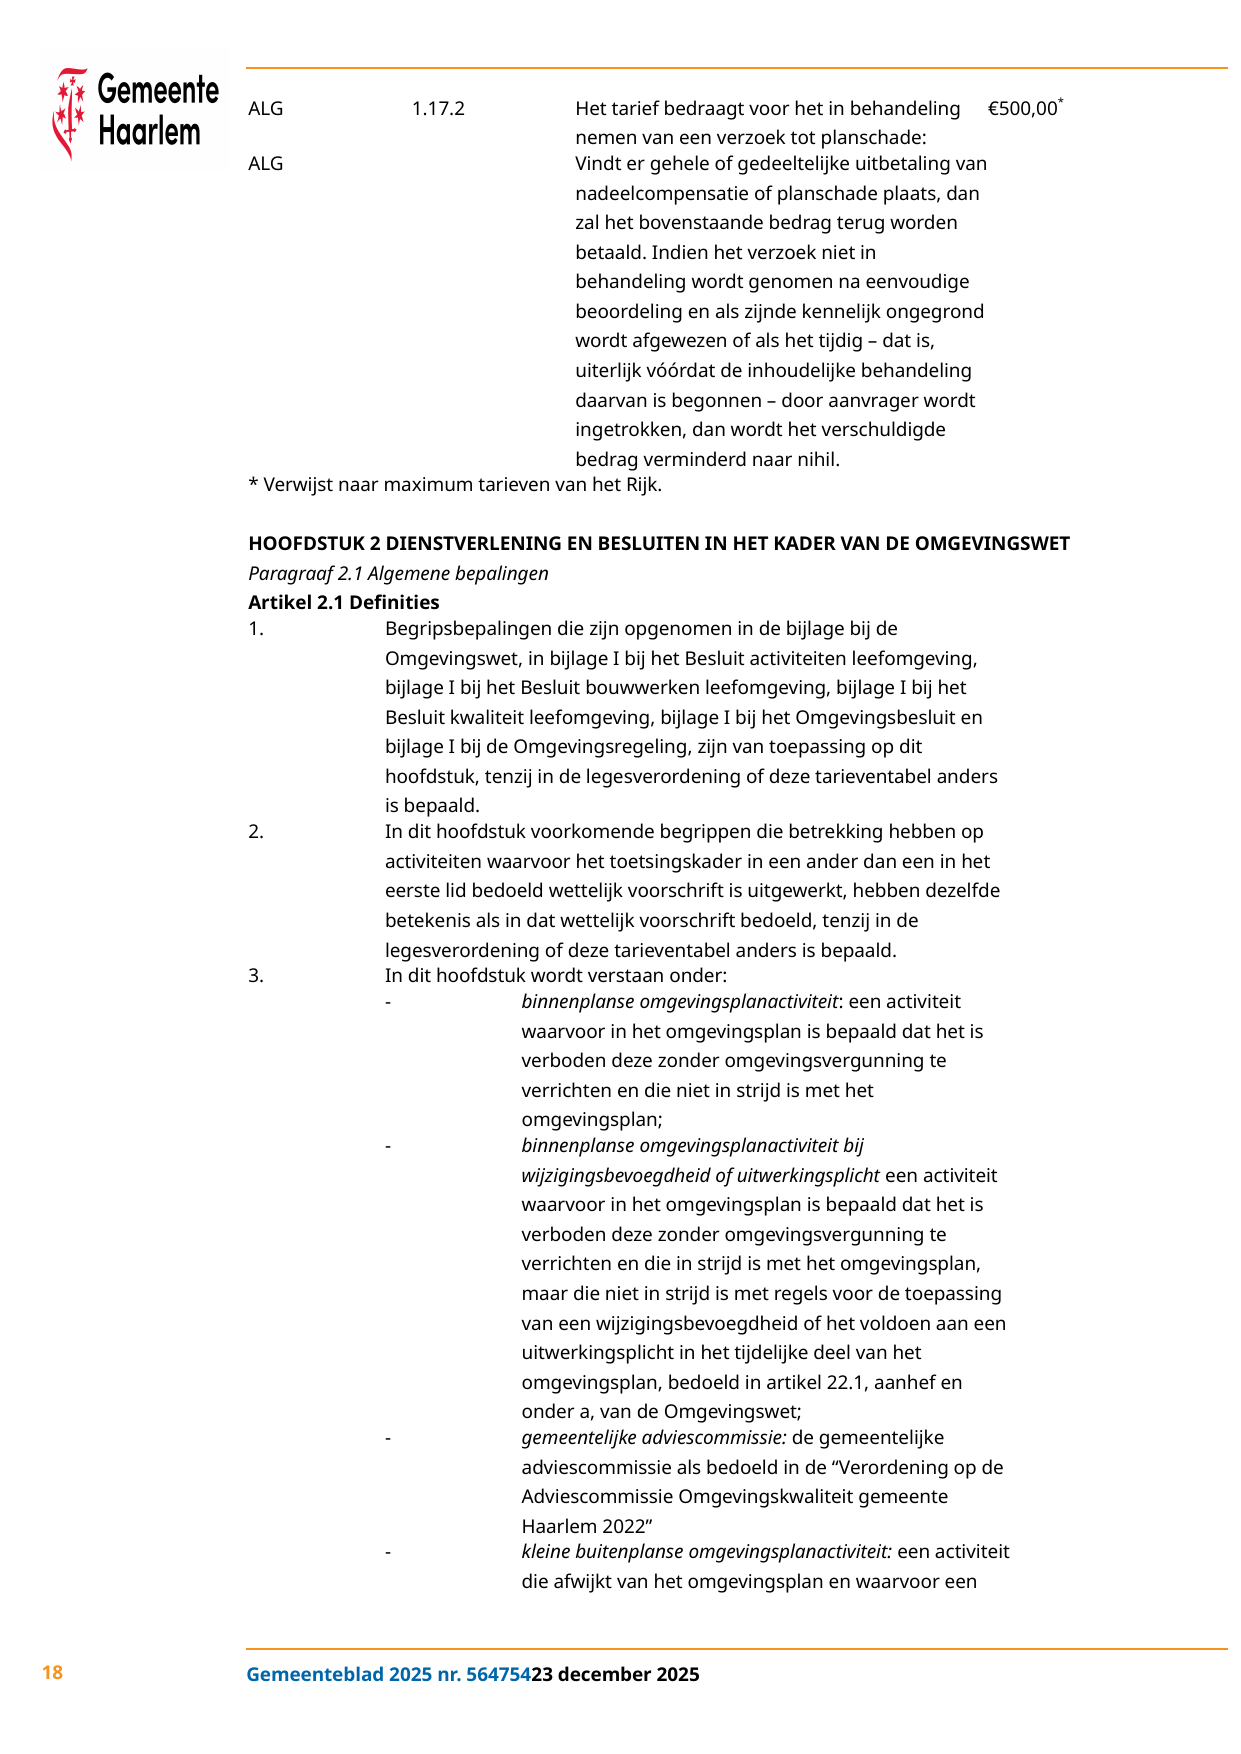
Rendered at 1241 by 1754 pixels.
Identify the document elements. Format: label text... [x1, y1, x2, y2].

text HOOFDSTUK 2 DIENSTVERLENING EN BESLUITEN IN HET KADER VAN DE OMGEVINGSWET [248, 530, 1152, 556]
table_cell - [385, 988, 521, 1132]
table_cell * Verwijst naar maximum tarieven van het Rijk. [248, 472, 1152, 497]
table_cell [1015, 988, 1152, 1132]
table_cell ALG [248, 150, 412, 472]
table_cell €500,00* [988, 95, 1152, 150]
table_cell [1015, 963, 1152, 988]
table_cell gemeentelijke adviescommissie: de gemeentelijke adviescommissie als bedoeld in de “Verordening op de Adviescommissie Omgevingskwaliteit gemeente Haarlem 2022” [521, 1424, 1015, 1539]
table_cell 3. [248, 963, 385, 988]
table_cell - [385, 1132, 521, 1424]
table_header Artikel 2.1 Definities [248, 590, 1015, 615]
table_cell Het tarief bedraagt voor het in behandeling nemen van een verzoek tot planschade: [575, 95, 988, 150]
table_cell [412, 150, 575, 472]
table_cell Vindt er gehele of gedeeltelijke uitbetaling van nadeelcompensatie of planschade plaats, dan zal het bovenstaande bedrag terug worden betaald. Indien het verzoek niet in behandeling wordt genomen na eenvoudige beoordeling en als zijnde kennelijk ongegrond wordt afgewezen of als het tijdig – dat is, uiterlijk vóórdat de inhoudelijke behandeling daarvan is begonnen – door aanvrager wordt ingetrokken, dan wordt het verschuldigde bedrag verminderd naar nihil. [575, 150, 988, 472]
table_cell In dit hoofdstuk wordt verstaan onder: [385, 963, 1015, 988]
table_header [1015, 590, 1152, 615]
table_cell - [385, 1424, 521, 1539]
table_cell ALG [248, 95, 412, 150]
picture [41, 47, 231, 172]
table_cell - [385, 1539, 521, 1594]
table_cell binnenplanse omgevingsplanactiviteit bij wijzigingsbevoegdheid of uitwerkingsplicht een activiteit waarvoor in het omgevingsplan is bepaald dat het is verboden deze zonder omgevingsvergunning te verrichten en die in strijd is met het omgevingsplan, maar die niet in strijd is met regels voor de toepassing van een wijzigingsbevoegdheid of het voldoen aan een uitwerkingsplicht in het tijdelijke deel van het omgevingsplan, bedoeld in artikel 22.1, aanhef en onder a, van de Omgevingswet; [521, 1132, 1015, 1424]
table_cell [248, 1132, 385, 1424]
table_cell [1015, 1132, 1152, 1424]
table_cell 2. [248, 819, 385, 962]
table_cell [1015, 615, 1152, 818]
table_cell [1015, 1424, 1152, 1539]
table_cell [1015, 1539, 1152, 1594]
table_cell [248, 1424, 385, 1539]
table_cell 1.17.2 [412, 95, 575, 150]
table_cell In dit hoofdstuk voorkomende begrippen die betrekking hebben op activiteiten waarvoor het toetsingskader in een ander dan een in het eerste lid bedoeld wettelijk voorschrift is uitgewerkt, hebben dezelfde betekenis als in dat wettelijk voorschrift bedoeld, tenzij in de legesverordening of deze tarieventabel anders is bepaald. [385, 819, 1015, 962]
table_cell binnenplanse omgevingsplanactiviteit: een activiteit waarvoor in het omgevingsplan is bepaald dat het is verboden deze zonder omgevingsvergunning te verrichten en die niet in strijd is met het omgevingsplan; [521, 988, 1015, 1132]
table_cell [248, 988, 385, 1132]
table_cell Begripsbepalingen die zijn opgenomen in de bijlage bij de Omgevingswet, in bijlage I bij het Besluit activiteiten leefomgeving, bijlage I bij het Besluit bouwwerken leefomgeving, bijlage I bij het Besluit kwaliteit leefomgeving, bijlage I bij het Omgevingsbesluit en bijlage I bij de Omgevingsregeling, zijn van toepassing op dit hoofdstuk, tenzij in de legesverordening of deze tarieventabel anders is bepaald. [385, 615, 1015, 818]
table_cell 1. [248, 615, 385, 818]
table_cell [248, 1539, 385, 1594]
table_cell [988, 150, 1152, 472]
table_cell [1015, 819, 1152, 962]
table_cell kleine buitenplanse omgevingsplanactiviteit: een activiteit die afwijkt van het omgevingsplan en waarvoor een [521, 1539, 1015, 1594]
text Paragraaf 2.1 Algemene bepalingen [248, 560, 1152, 586]
